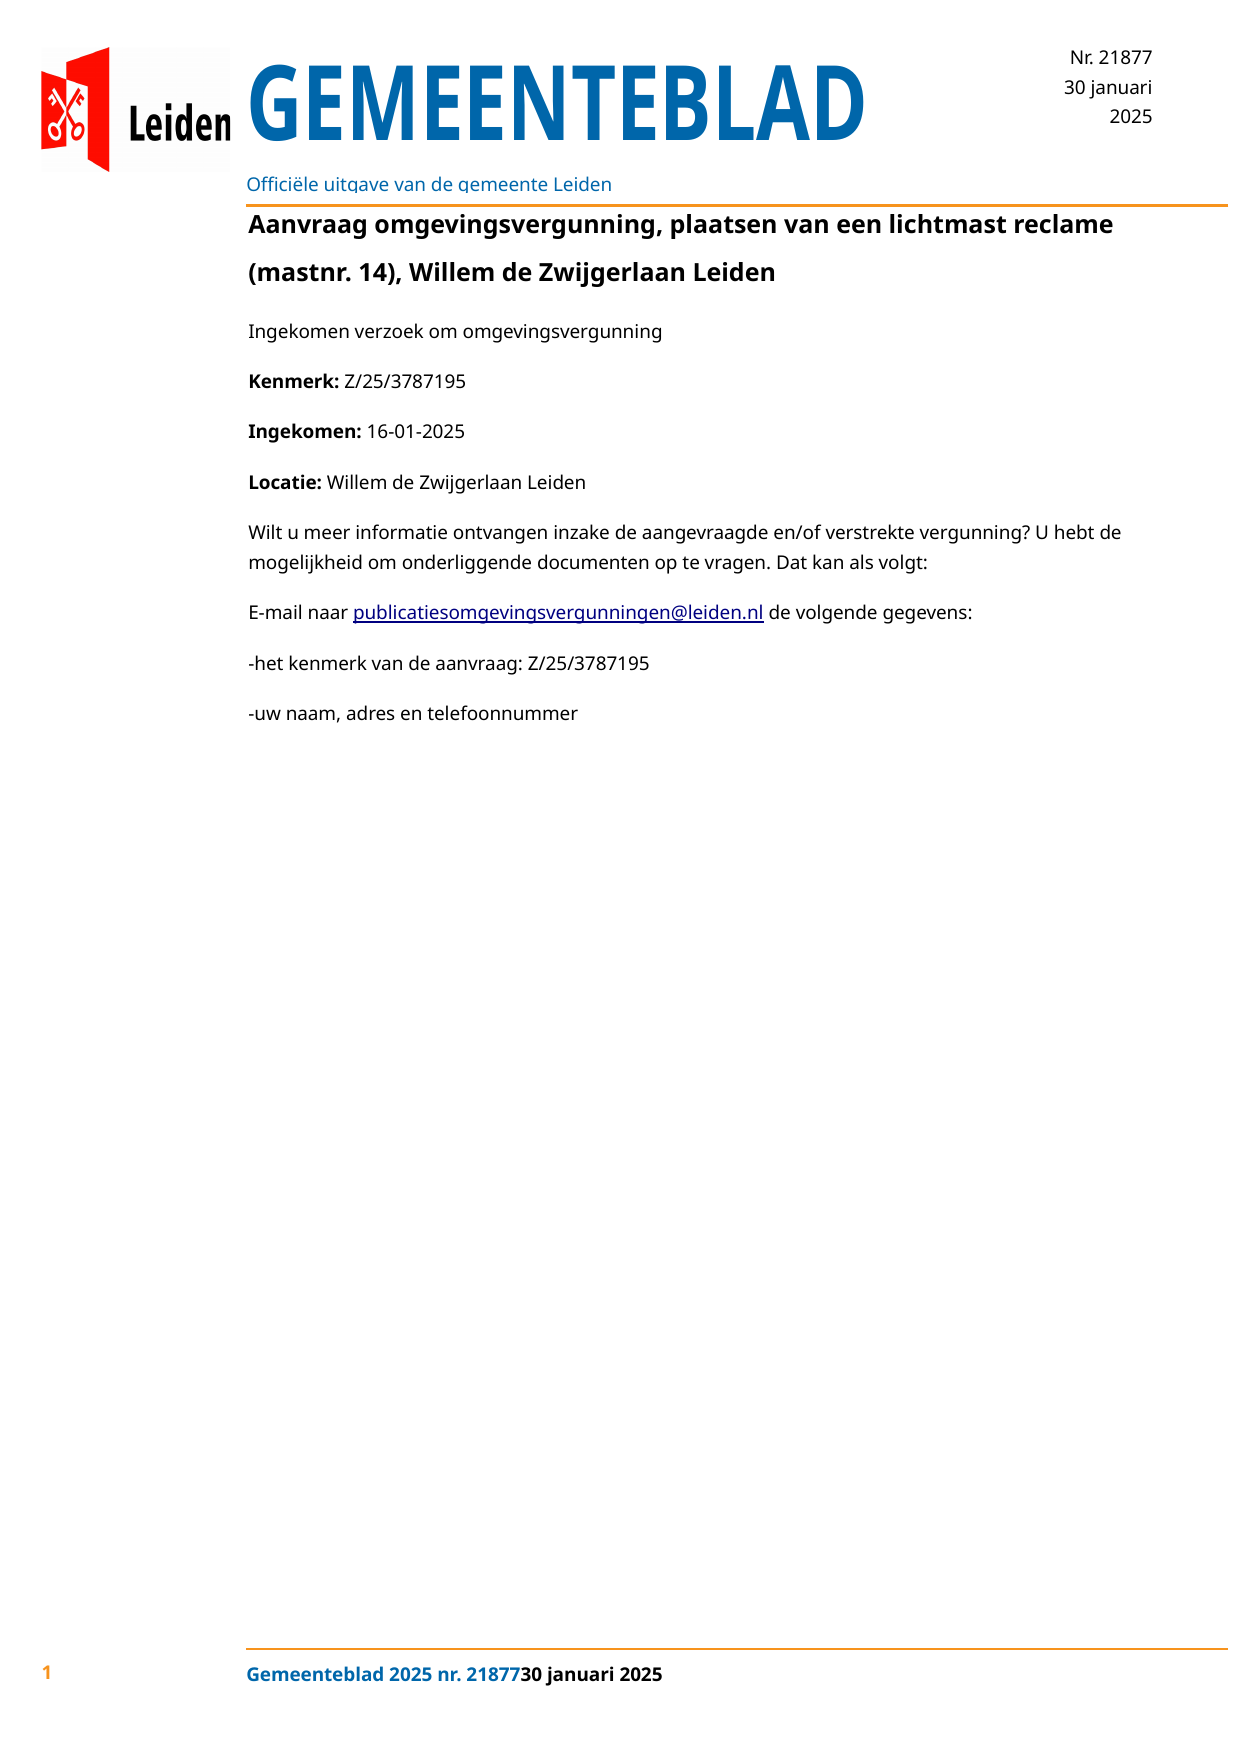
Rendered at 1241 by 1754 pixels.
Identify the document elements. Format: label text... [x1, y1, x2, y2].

text Ingekomen verzoek om omgevingsvergunning [248, 318, 1152, 344]
text Ingekomen: 16-01-2025 [248, 419, 1152, 444]
text Wilt u meer informatie ontvangen inzake de aangevraagde en/of verstrekte vergunning? U hebt de mogelijkheid om onderliggende documenten op te vragen. Dat kan als volgt: [248, 519, 1152, 575]
text E-mail naar publicatiesomgevingsvergunningen@leiden.nl de volgende gegevens: [248, 599, 1152, 625]
text -het kenmerk van de aanvraag: Z/25/3787195 [248, 650, 1152, 676]
text -uw naam, adres en telefoonnummer [248, 700, 1152, 726]
text Kenmerk: Z/25/3787195 [248, 368, 1152, 394]
text Locatie: Willem de Zwijgerlaan Leiden [248, 469, 1152, 495]
text Aanvraag omgevingsvergunning, plaatsen van een lichtmast reclame (mastnr. 14), Willem de Zwijgerlaan Leiden [248, 207, 1152, 288]
picture [41, 47, 231, 172]
